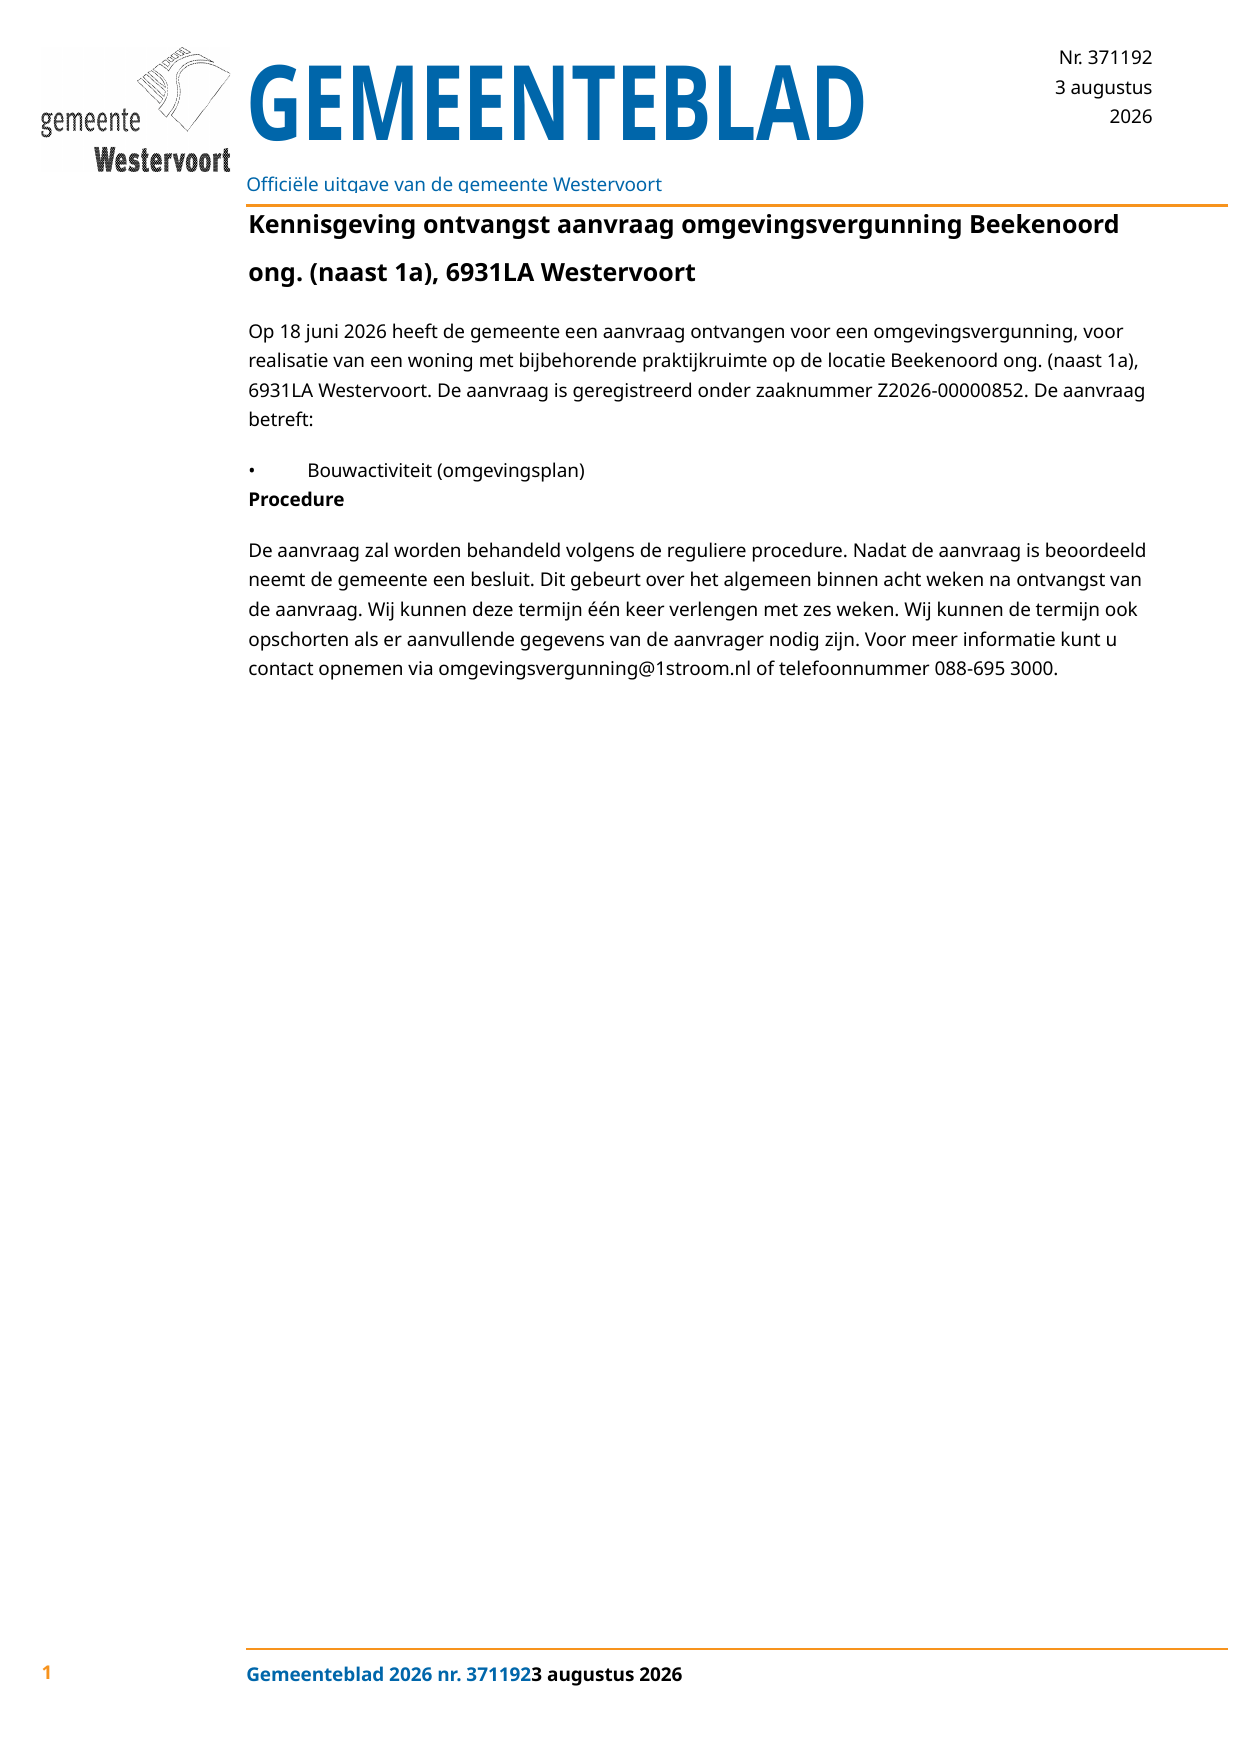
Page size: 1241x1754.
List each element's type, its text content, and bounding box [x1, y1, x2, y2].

text De aanvraag zal worden behandeld volgens de reguliere procedure. Nadat de aanvraag is beoordeeld neemt de gemeente een besluit. Dit gebeurt over het algemeen binnen acht weken na ontvangst van de aanvraag. Wij kunnen deze termijn één keer verlengen met zes weken. Wij kunnen de termijn ook opschorten als er aanvullende gegevens van de aanvrager nodig zijn. Voor meer informatie kunt u contact opnemen via omgevingsvergunning@1stroom.nl of telefoonnummer 088-695 3000. [248, 537, 1152, 681]
list Bouwactiviteit (omgevingsplan) [248, 457, 1152, 483]
text Op 18 juni 2026 heeft de gemeente een aanvraag ontvangen voor een omgevingsvergunning, voor realisatie van een woning met bijbehorende praktijkruimte op de locatie Beekenoord ong. (naast 1a), 6931LA Westervoort. De aanvraag is geregistreerd onder zaaknummer Z2026-00000852. De aanvraag betreft: [248, 318, 1152, 432]
text Kennisgeving ontvangst aanvraag omgevingsvergunning Beekenoord ong. (naast 1a), 6931LA Westervoort [248, 207, 1152, 288]
picture [41, 47, 231, 172]
text Procedure [248, 487, 1152, 512]
